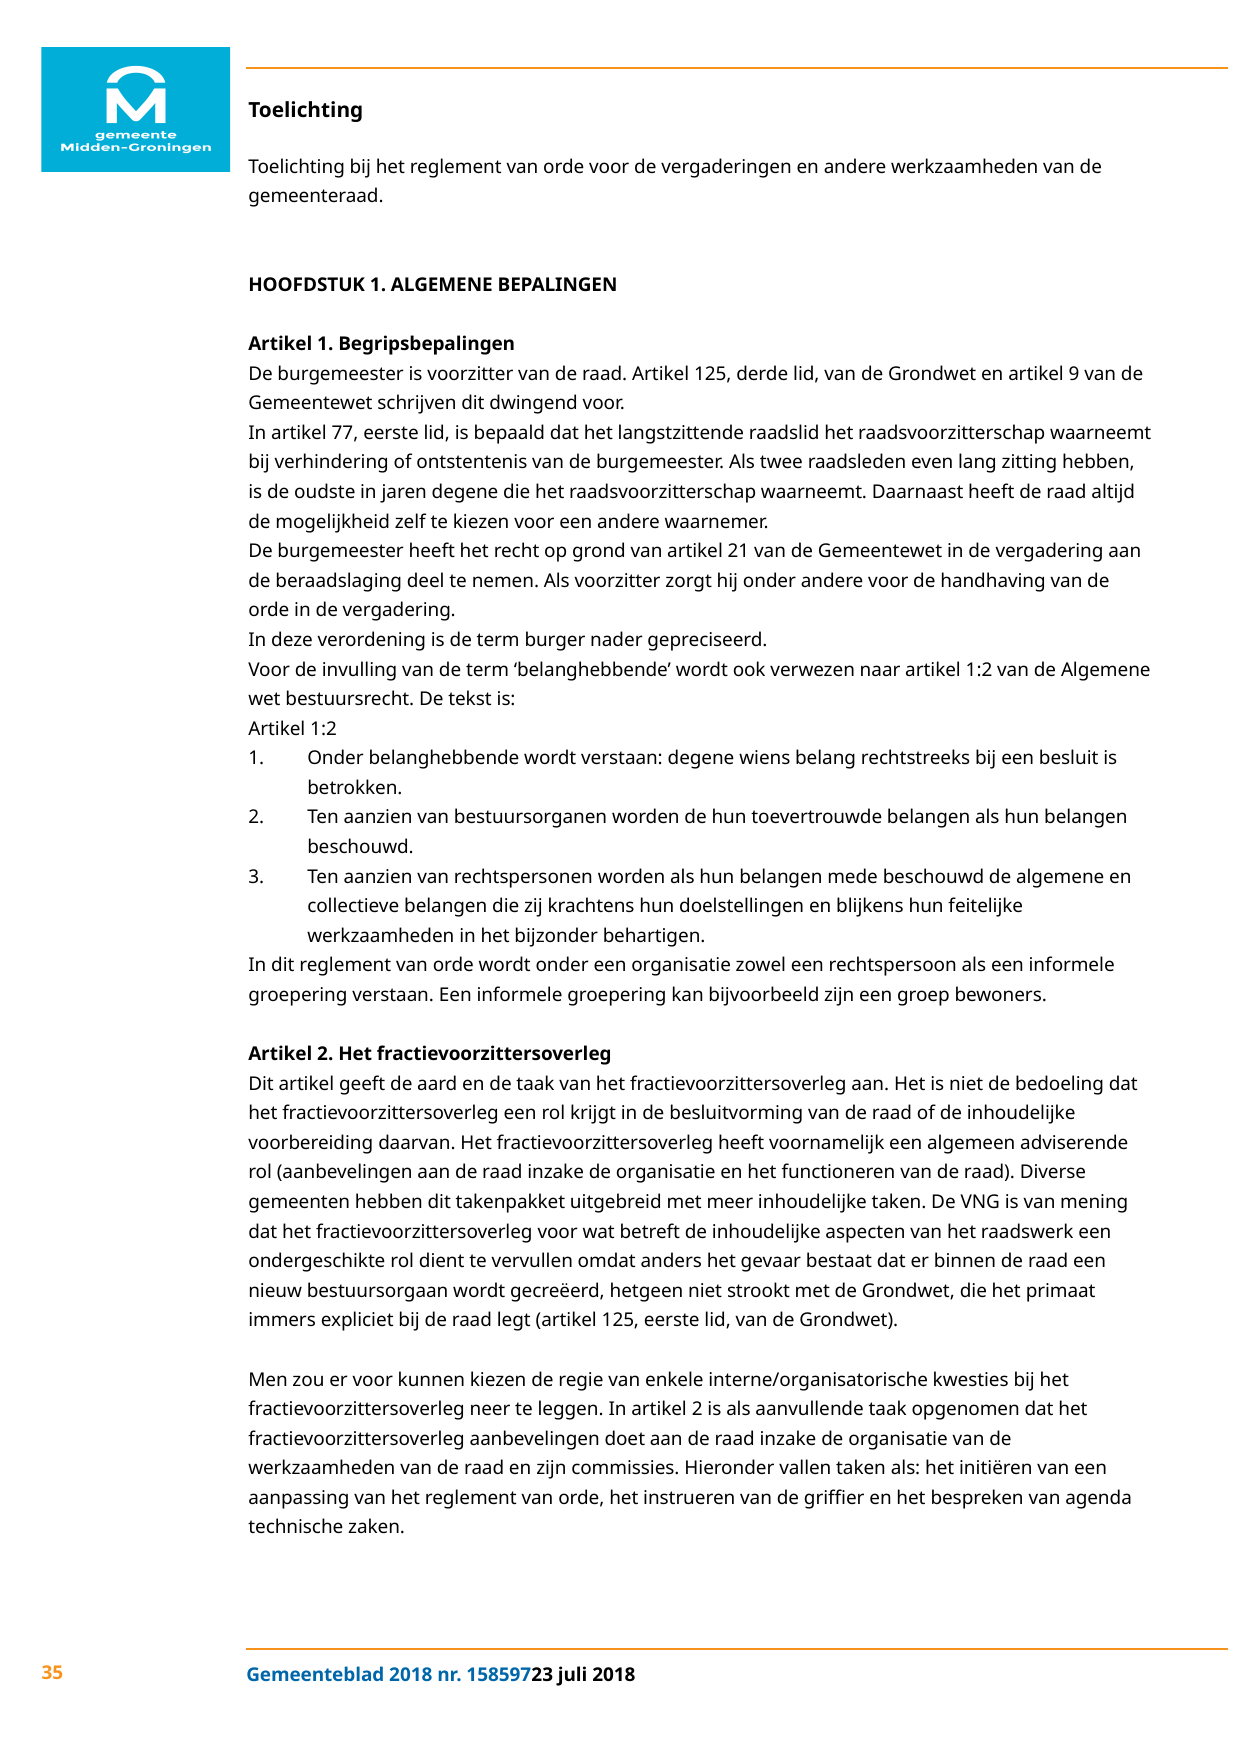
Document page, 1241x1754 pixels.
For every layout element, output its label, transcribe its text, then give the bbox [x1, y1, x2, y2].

text Artikel 1. Begripsbepalingen [248, 330, 1152, 356]
text In deze verordening is de term burger nader gepreciseerd. [248, 626, 1152, 652]
text Toelichting bij het reglement van orde voor de vergaderingen en andere werkzaamheden van de gemeenteraad. [248, 153, 1152, 208]
text Toelichting [248, 95, 1152, 123]
list Ten aanzien van bestuursorganen worden de hun toevertrouwde belangen als hun belangen beschouwd. [248, 804, 1152, 859]
text HOOFDSTUK 1. ALGEMENE BEPALINGEN [248, 271, 1152, 297]
list Ten aanzien van rechtspersonen worden als hun belangen mede beschouwd de algemene en collectieve belangen die zij krachtens hun doelstellingen en blijkens hun feitelijke werkzaamheden in het bijzonder behartigen. [248, 863, 1152, 948]
picture [107, 89, 165, 122]
picture [184, 146, 190, 153]
text In artikel 77, eerste lid, is bepaald dat het langstzittende raadslid het raadsvoorzitterschap waarneemt bij verhindering of ontstentenis van de burgemeester. Als twee raadsleden even lang zitting hebben, is de oudste in jaren degene die het raadsvoorzitterschap waarneemt. Daarnaast heeft de raad altijd de mogelijkheid zelf te kiezen voor een andere waarnemer. [248, 419, 1152, 534]
text De burgemeester is voorzitter van de raad. Artikel 125, derde lid, van de Grondwet en artikel 9 van de Gemeentewet schrijven dit dwingend voor. [248, 360, 1152, 415]
text Dit artikel geeft de aard en de taak van het fractievoorzittersoverleg aan. Het is niet de bedoeling dat het fractievoorzittersoverleg een rol krijgt in de besluitvorming van de raad of de inhoudelijke voorbereiding daarvan. Het fractievoorzittersoverleg heeft voornamelijk een algemeen adviserende rol (aanbevelingen aan de raad inzake de organisatie en het functioneren van de raad). Diverse gemeenten hebben dit takenpakket uitgebreid met meer inhoudelijke taken. De VNG is van mening dat het fractievoorzittersoverleg voor wat betreft de inhoudelijke aspecten van het raadswerk een ondergeschikte rol dient te vervullen omdat anders het gevaar bestaat dat er binnen de raad een nieuw bestuursorgaan wordt gecreëerd, hetgeen niet strookt met de Grondwet, die het primaat immers expliciet bij de raad legt (artikel 125, eerste lid, van de Grondwet). [248, 1070, 1152, 1332]
text Artikel 1:2 [248, 715, 1152, 741]
text De burgemeester heeft het recht op grond van artikel 21 van de Gemeentewet in de vergadering aan de beraadslaging deel te nemen. Als voorzitter zorgt hij onder andere voor de handhaving van de orde in de vergadering. [248, 537, 1152, 622]
text Voor de invulling van de term ‘belanghebbende’ wordt ook verwezen naar artikel 1:2 van de Algemene wet bestuursrecht. De tekst is: [248, 656, 1152, 711]
list Onder belanghebbende wordt verstaan: degene wiens belang rechtstreeks bij een besluit is betrokken. [248, 744, 1152, 800]
text Men zou er voor kunnen kiezen de regie van enkele interne/organisatorische kwesties bij het fractievoorzittersoverleg neer te leggen. In artikel 2 is als aanvullende taak opgenomen dat het fractievoorzittersoverleg aanbevelingen doet aan de raad inzake de organisatie van de werkzaamheden van de raad en zijn commissies. Hieronder vallen taken als: het initiëren van een aanpassing van het reglement van orde, het instrueren van de griffier en het bespreken van agenda technische zaken. [248, 1366, 1152, 1539]
picture [108, 66, 164, 82]
text Artikel 2. Het fractievoorzittersoverleg [248, 1040, 1152, 1066]
text In dit reglement van orde wordt onder een organisatie zowel een rechtspersoon als een informele groepering verstaan. Een informele groepering kan bijvoorbeeld zijn een groep bewoners. [248, 952, 1152, 1007]
